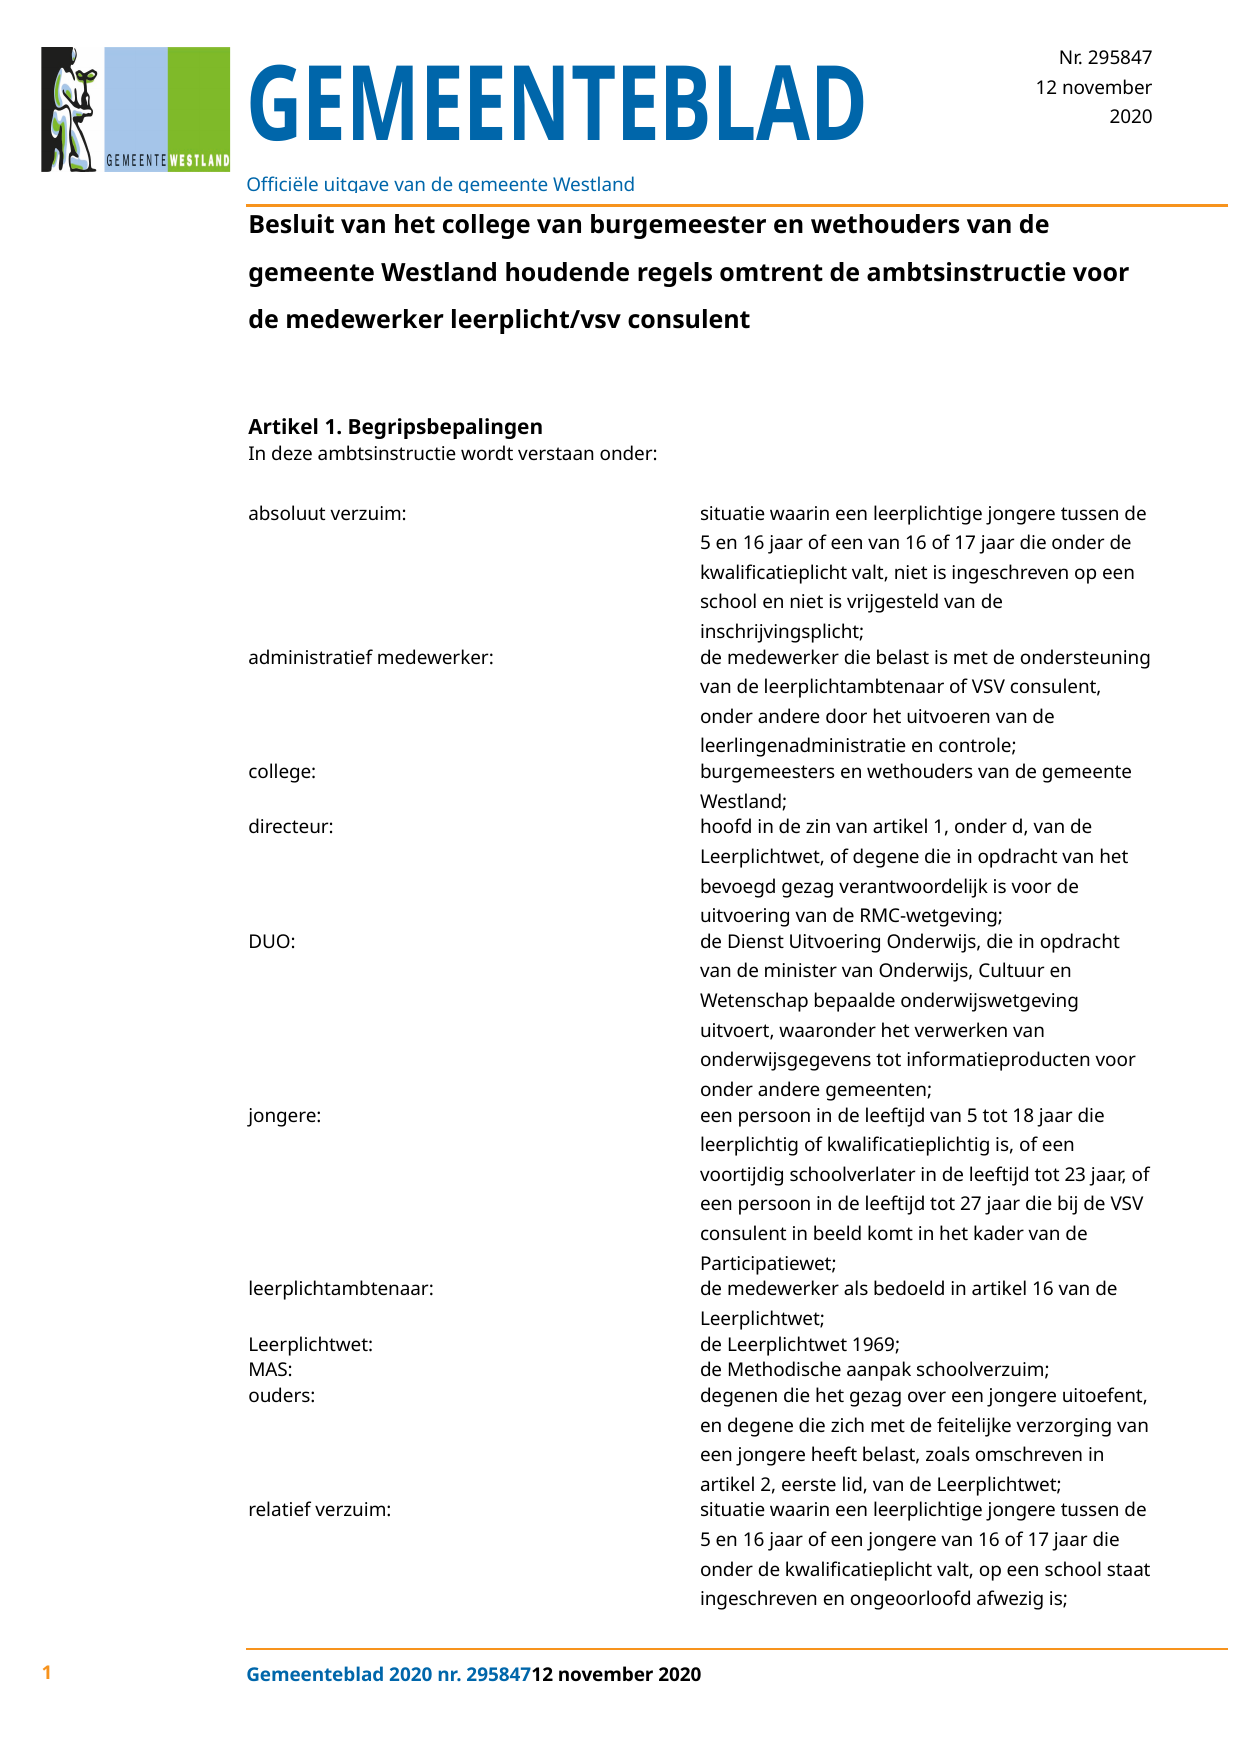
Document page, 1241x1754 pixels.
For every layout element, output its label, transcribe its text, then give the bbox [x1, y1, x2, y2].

table_cell degenen die het gezag over een jongere uitoefent, en degene die zich met de feitelijke verzorging van een jongere heeft belast, zoals omschreven in artikel 2, eerste lid, van de Leerplichtwet; [700, 1382, 1152, 1497]
table_cell ouders: [248, 1382, 700, 1497]
table_cell administratief medewerker: [248, 644, 700, 758]
table_cell MAS: [248, 1356, 700, 1382]
table_cell jongere: [248, 1102, 700, 1275]
text Artikel 1. Begripsbepalingen [248, 412, 1152, 441]
table_cell leerplichtambtenaar: [248, 1275, 700, 1331]
table_cell burgemeesters en wethouders van de gemeente Westland; [700, 758, 1152, 814]
table_cell college: [248, 758, 700, 814]
table_cell relatief verzuim: [248, 1497, 700, 1611]
table_cell DUO: [248, 928, 700, 1102]
table_cell de Leerplichtwet 1969; [700, 1331, 1152, 1356]
table_cell de medewerker als bedoeld in artikel 16 van de Leerplichtwet; [700, 1275, 1152, 1331]
picture [41, 47, 231, 172]
table_cell een persoon in de leeftijd van 5 tot 18 jaar die leerplichtig of kwalificatieplichtig is, of een voortijdig schoolverlater in de leeftijd tot 23 jaar, of een persoon in de leeftijd tot 27 jaar die bij de VSV consulent in beeld komt in het kader van de Participatiewet; [700, 1102, 1152, 1275]
table_cell directeur: [248, 814, 700, 928]
table_cell situatie waarin een leerplichtige jongere tussen de 5 en 16 jaar of een jongere van 16 of 17 jaar die onder de kwalificatieplicht valt, op een school staat ingeschreven en ongeoorloofd afwezig is; [700, 1497, 1152, 1611]
table_cell Leerplichtwet: [248, 1331, 700, 1356]
table_cell de Dienst Uitvoering Onderwijs, die in opdracht van de minister van Onderwijs, Cultuur en Wetenschap bepaalde onderwijswetgeving uitvoert, waaronder het verwerken van onderwijsgegevens tot informatieproducten voor onder andere gemeenten; [700, 928, 1152, 1102]
text In deze ambtsinstructie wordt verstaan onder: [248, 441, 1152, 466]
table_cell hoofd in de zin van artikel 1, onder d, van de Leerplichtwet, of degene die in opdracht van het bevoegd gezag verantwoordelijk is voor de uitvoering van de RMC-wetgeving; [700, 814, 1152, 928]
table_header absoluut verzuim: [248, 500, 700, 644]
text Besluit van het college van burgemeester en wethouders van de gemeente Westland houdende regels omtrent de ambtsinstructie voor de medewerker leerplicht/vsv consulent [248, 207, 1152, 336]
table_cell de medewerker die belast is met de ondersteuning van de leerplichtambtenaar of VSV consulent, onder andere door het uitvoeren van de leerlingenadministratie en controle; [700, 644, 1152, 758]
table_cell de Methodische aanpak schoolverzuim; [700, 1356, 1152, 1382]
table_header situatie waarin een leerplichtige jongere tussen de 5 en 16 jaar of een van 16 of 17 jaar die onder de kwalificatieplicht valt, niet is ingeschreven op een school en niet is vrijgesteld van de inschrijvingsplicht; [700, 500, 1152, 644]
